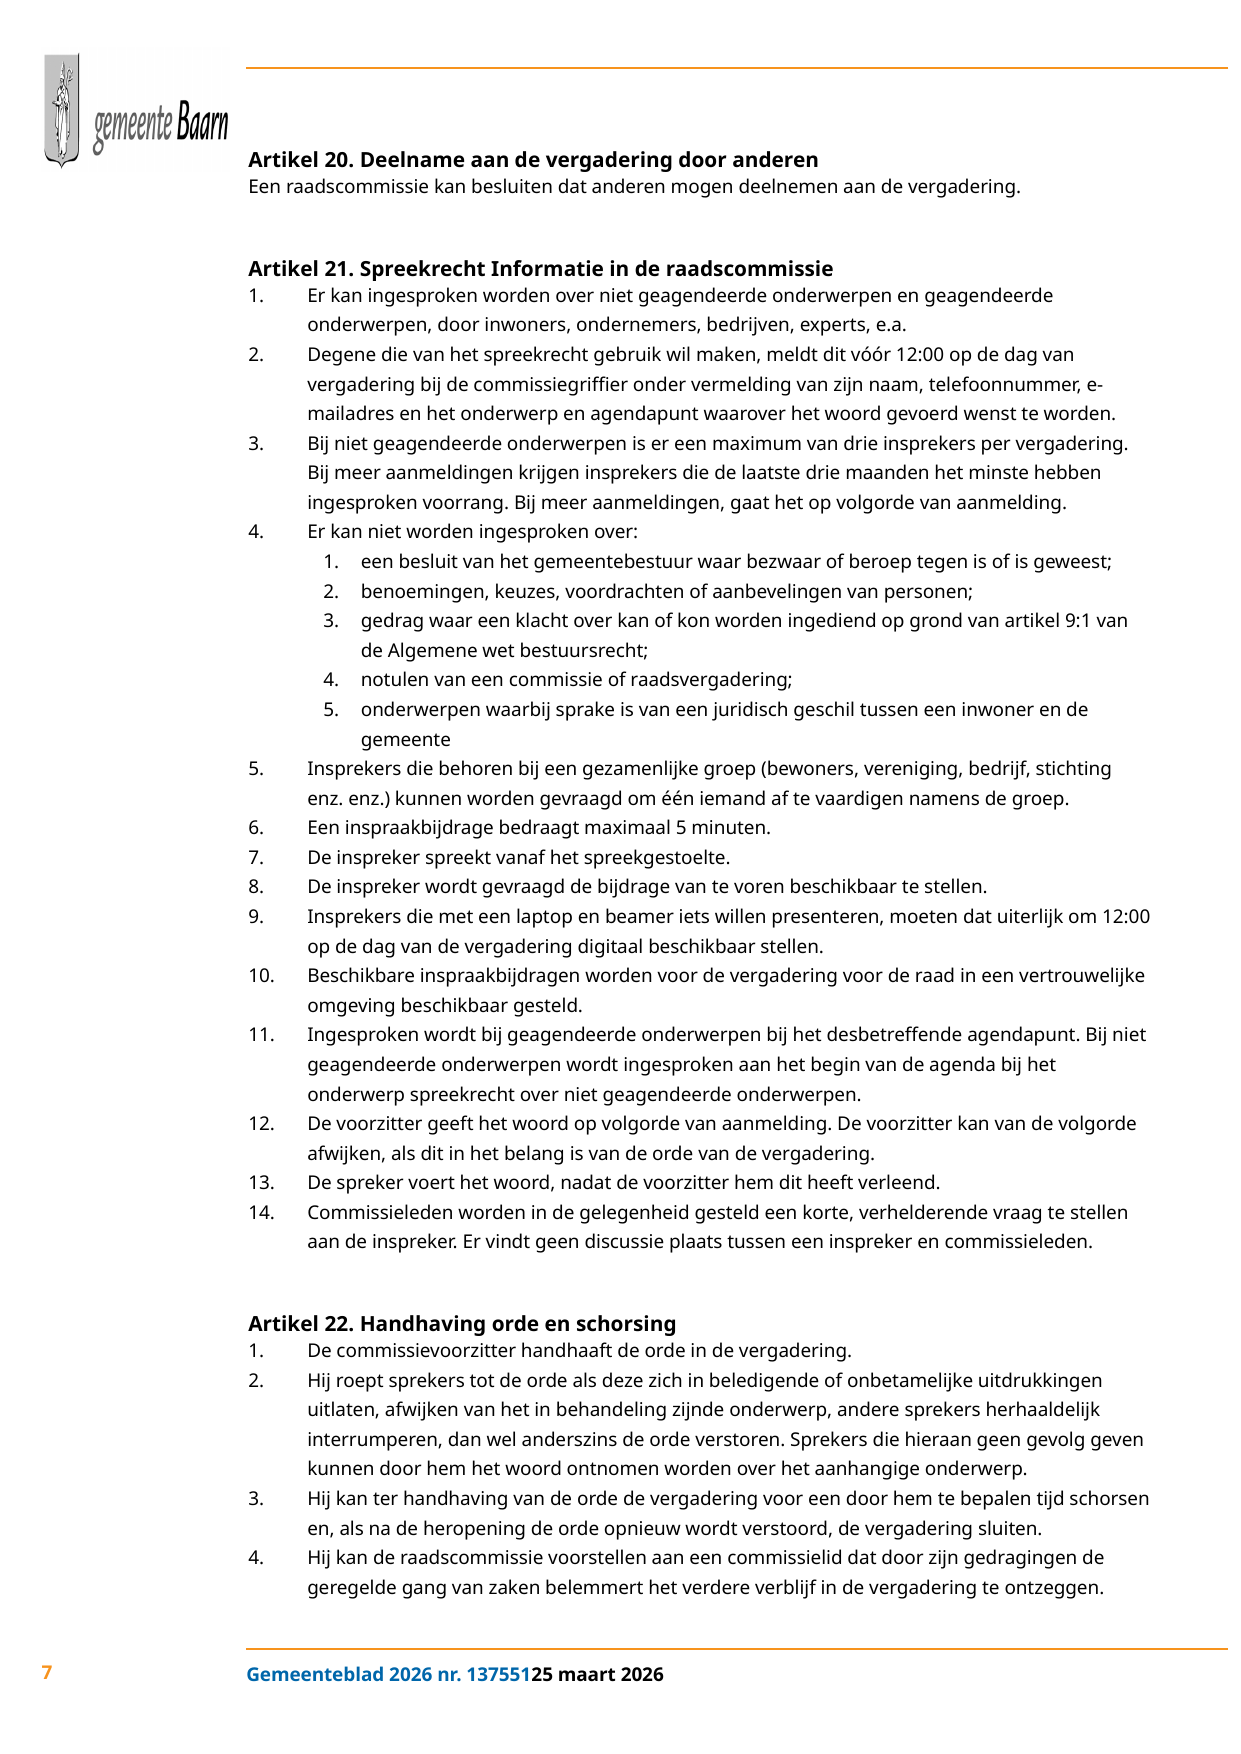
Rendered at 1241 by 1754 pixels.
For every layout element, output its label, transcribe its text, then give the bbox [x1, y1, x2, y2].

list Er kan ingesproken worden over niet geagendeerde onderwerpen en geagendeerde onderwerpen, door inwoners, ondernemers, bedrijven, experts, e.a. [248, 282, 1152, 337]
text Een raadscommissie kan besluiten dat anderen mogen deelnemen aan de vergadering. [248, 174, 1152, 199]
text Artikel 20. Deelname aan de vergadering door anderen [248, 145, 1152, 174]
list Hij kan de raadscommissie voorstellen aan een commissielid dat door zijn gedragingen de geregelde gang van zaken belemmert het verdere verblijf in de vergadering te ontzeggen. [248, 1544, 1152, 1599]
list Hij roept sprekers tot de orde als deze zich in beledigende of onbetamelijke uitdrukkingen uitlaten, afwijken van het in behandeling zijnde onderwerp, andere sprekers herhaaldelijk interrumperen, dan wel anderszins de orde verstoren. Sprekers die hieraan geen gevolg geven kunnen door hem het woord ontnomen worden over het aanhangige onderwerp. [248, 1367, 1152, 1481]
list Beschikbare inspraakbijdragen worden voor de vergadering voor de raad in een vertrouwelijke omgeving beschikbaar gesteld. [248, 962, 1152, 1018]
list De inspreker spreekt vanaf het spreekgestoelte. [248, 844, 1152, 870]
picture [41, 47, 231, 172]
list notulen van een commissie of raadsvergadering; [323, 667, 1152, 692]
list De commissievoorzitter handhaaft de orde in de vergadering. [248, 1337, 1152, 1363]
list een besluit van het gemeentebestuur waar bezwaar of beroep tegen is of is geweest; [323, 548, 1152, 574]
list Een inspraakbijdrage bedraagt maximaal 5 minuten. [248, 814, 1152, 840]
list Bij niet geagendeerde onderwerpen is er een maximum van drie insprekers per vergadering. Bij meer aanmeldingen krijgen insprekers die de laatste drie maanden het minste hebben ingesproken voorrang. Bij meer aanmeldingen, gaat het op volgorde van aanmelding. [248, 430, 1152, 515]
list Hij kan ter handhaving van de orde de vergadering voor een door hem te bepalen tijd schorsen en, als na de heropening de orde opnieuw wordt verstoord, de vergadering sluiten. [248, 1485, 1152, 1540]
text Artikel 21. Spreekrecht Informatie in de raadscommissie [248, 254, 1152, 282]
list Er kan niet worden ingesproken over: [248, 519, 1152, 544]
list De voorzitter geeft het woord op volgorde van aanmelding. De voorzitter kan van de volgorde afwijken, als dit in het belang is van de orde van de vergadering. [248, 1110, 1152, 1166]
list Degene die van het spreekrecht gebruik wil maken, meldt dit vóór 12:00 op de dag van vergadering bij de commissiegriffier onder vermelding van zijn naam, telefoonnummer, e-mailadres en het onderwerp en agendapunt waarover het woord gevoerd wenst te worden. [248, 341, 1152, 426]
list De spreker voert het woord, nadat de voorzitter hem dit heeft verleend. [248, 1169, 1152, 1195]
list De inspreker wordt gevraagd de bijdrage van te voren beschikbaar te stellen. [248, 874, 1152, 899]
list Insprekers die behoren bij een gezamenlijke groep (bewoners, vereniging, bedrijf, stichting enz. enz.) kunnen worden gevraagd om één iemand af te vaardigen namens de groep. [248, 755, 1152, 811]
text Artikel 22. Handhaving orde en schorsing [248, 1309, 1152, 1337]
list Commissieleden worden in de gelegenheid gesteld een korte, verhelderende vraag te stellen aan de inspreker. Er vindt geen discussie plaats tussen een inspreker en commissieleden. [248, 1199, 1152, 1254]
list benoemingen, keuzes, voordrachten of aanbevelingen van personen; [323, 578, 1152, 604]
list Insprekers die met een laptop en beamer iets willen presenteren, moeten dat uiterlijk om 12:00 op de dag van de vergadering digitaal beschikbaar stellen. [248, 903, 1152, 959]
list Ingesproken wordt bij geagendeerde onderwerpen bij het desbetreffende agendapunt. Bij niet geagendeerde onderwerpen wordt ingesproken aan het begin van de agenda bij het onderwerp spreekrecht over niet geagendeerde onderwerpen. [248, 1022, 1152, 1107]
list gedrag waar een klacht over kan of kon worden ingediend op grond van artikel 9:1 van de Algemene wet bestuursrecht; [323, 607, 1152, 663]
list onderwerpen waarbij sprake is van een juridisch geschil tussen een inwoner en de gemeente [323, 696, 1152, 752]
